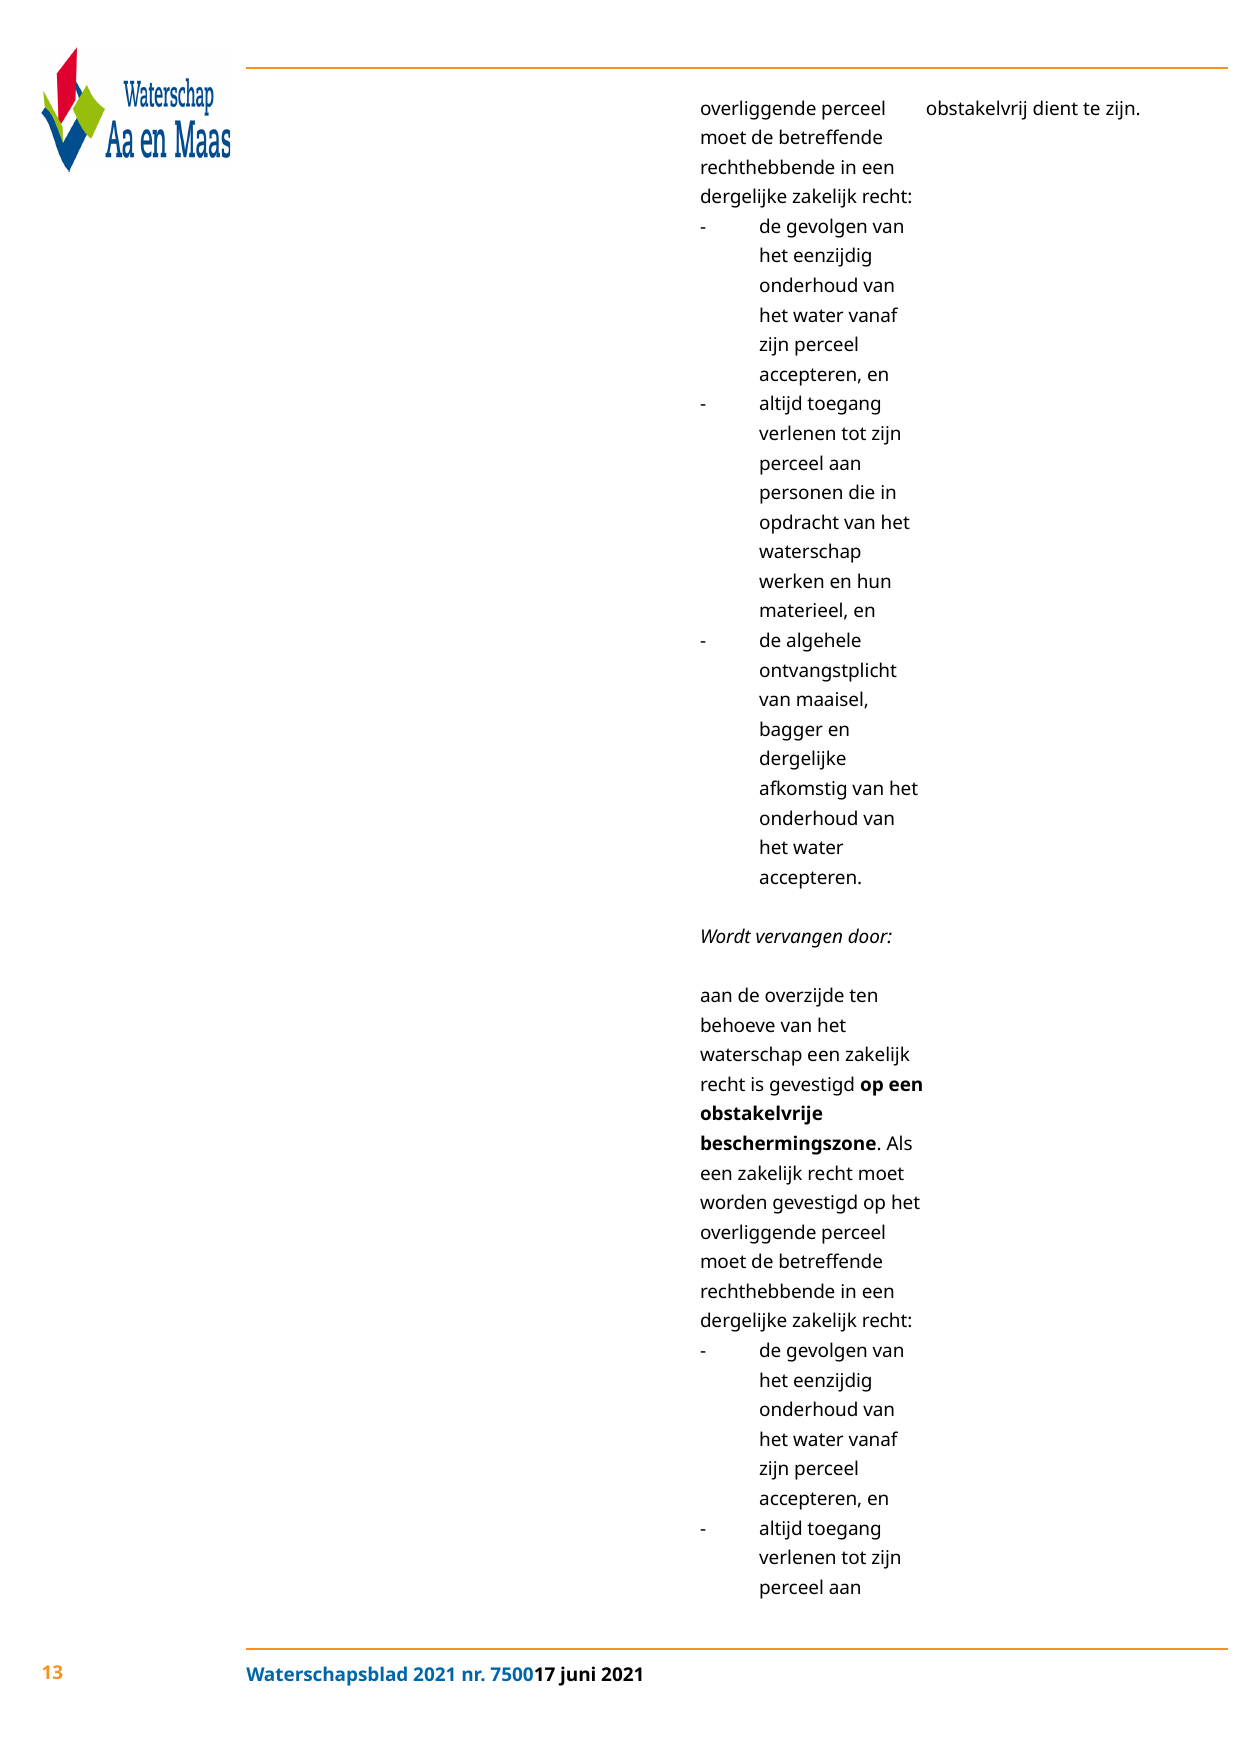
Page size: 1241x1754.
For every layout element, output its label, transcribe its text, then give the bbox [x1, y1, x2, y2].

table_cell [248, 95, 474, 1600]
table_cell [474, 95, 700, 1600]
table_cell obstakelvrij dient te zijn. [926, 95, 1152, 1600]
table_cell overliggende perceel moet de betreffende rechthebbende in een dergelijke zakelijk recht: de gevolgen van het eenzijdig onderhoud van het water vanaf zijn perceel accepteren, en altijd toegang verlenen tot zijn perceel aan personen die in opdracht van het waterschap werken en hun materieel, en de algehele ontvangstplicht van maaisel, bagger en dergelijke afkomstig van het onderhoud van het water accepteren. Wordt vervangen door: aan de overzijde ten behoeve van het waterschap een zakelijk recht is gevestigd op een obstakelvrije beschermingszone. Als een zakelijk recht moet worden gevestigd op het overliggende perceel moet de betreffende rechthebbende in een dergelijke zakelijk recht: de gevolgen van het eenzijdig onderhoud van het water vanaf zijn perceel accepteren, en altijd toegang verlenen tot zijn perceel aan [700, 95, 926, 1600]
picture [41, 47, 231, 172]
